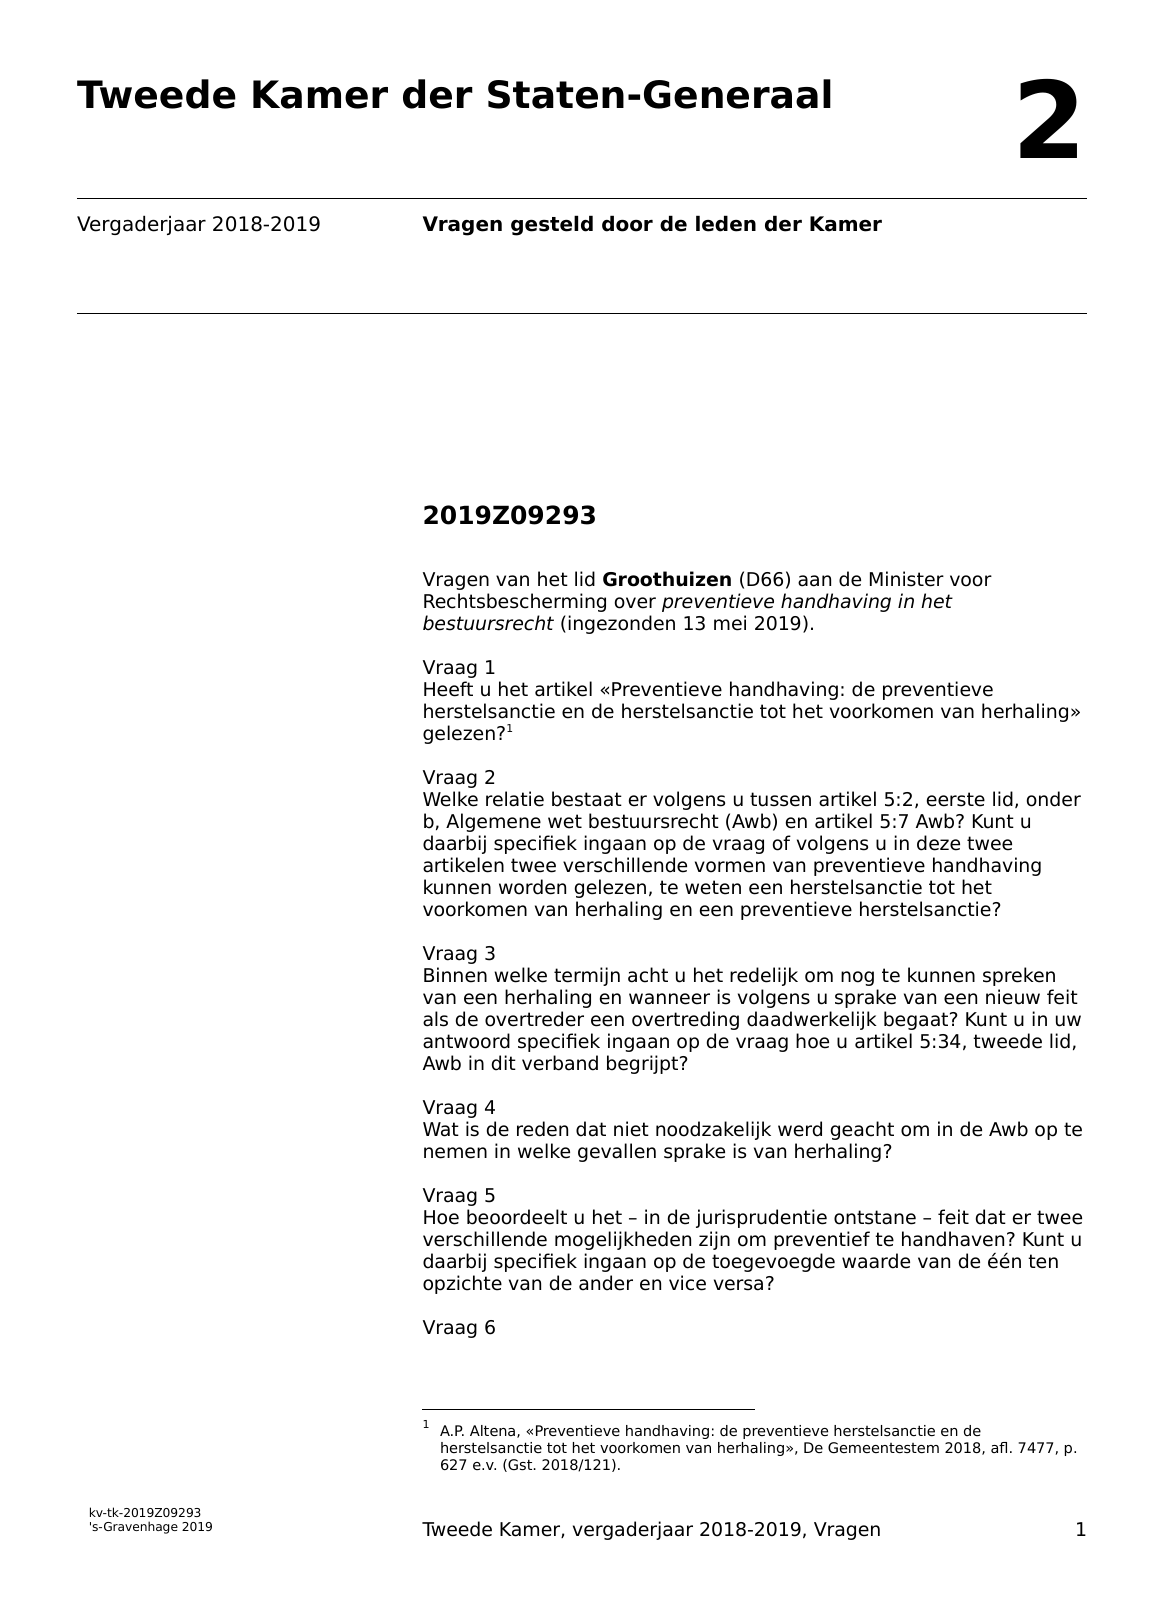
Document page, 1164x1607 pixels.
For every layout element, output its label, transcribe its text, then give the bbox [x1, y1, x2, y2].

text Vraag 1 [422, 657, 1087, 679]
table_header 2 [886, 59, 1087, 198]
text Vraag 5 [422, 1185, 1087, 1207]
text Heeft u het artikel «Preventieve handhaving: de preventieve herstelsanctie en de herstelsanctie tot het voorkomen van herhaling» gelezen? [422, 679, 1087, 745]
text Vraag 6 [422, 1317, 1087, 1339]
text 2019Z09293 [422, 501, 1087, 531]
text Welke relatie bestaat er volgens u tussen artikel 5:2, eerste lid, onder b, Algemene wet bestuursrecht (Awb) en artikel 5:7 Awb? Kunt u daarbij specifiek ingaan op de vraag of volgens u in deze twee artikelen twee verschillende vormen van preventieve handhaving kunnen worden gelezen, te weten een herstelsanctie tot het voorkomen van herhaling en een preventieve herstelsanctie? [422, 789, 1087, 921]
text Vraag 2 [422, 767, 1087, 789]
text Hoe beoordeelt u het – in de jurisprudentie ontstane – feit dat er twee verschillende mogelijkheden zijn om preventief te handhaven? Kunt u daarbij specifiek ingaan op de toegevoegde waarde van de één ten opzichte van de ander en vice versa? [422, 1207, 1087, 1295]
table_header Tweede Kamer der Staten-Generaal [77, 59, 886, 198]
table_cell Vragen gesteld door de leden der Kamer [422, 199, 1087, 313]
text A.P. Altena, «Preventieve handhaving: de preventieve herstelsanctie en de herstelsanctie tot het voorkomen van herhaling», De Gemeentestem 2018, afl. 7477, p. 627 e.v. (Gst. 2018/121). [422, 1418, 1087, 1474]
text Wat is de reden dat niet noodzakelijk werd geacht om in de Awb op te nemen in welke gevallen sprake is van herhaling? [422, 1119, 1087, 1163]
text Binnen welke termijn acht u het redelijk om nog te kunnen spreken van een herhaling en wanneer is volgens u sprake van een nieuw feit als de overtreder een overtreding daadwerkelijk begaat? Kunt u in uw antwoord specifiek ingaan op de vraag hoe u artikel 5:34, tweede lid, Awb in dit verband begrijpt? [422, 965, 1087, 1075]
text Vraag 3 [422, 943, 1087, 965]
text Vragen van het lid Groothuizen (D66) aan de Minister voor Rechtsbescherming over preventieve handhaving in het bestuursrecht (ingezonden 13 mei 2019). [422, 569, 1087, 635]
text 's-Gravenhage 2019 [88, 1520, 323, 1534]
table_cell Vergaderjaar 2018-2019 [77, 199, 422, 313]
text Vraag 4 [422, 1097, 1087, 1119]
text kv-tk-2019Z09293 [88, 1506, 323, 1520]
